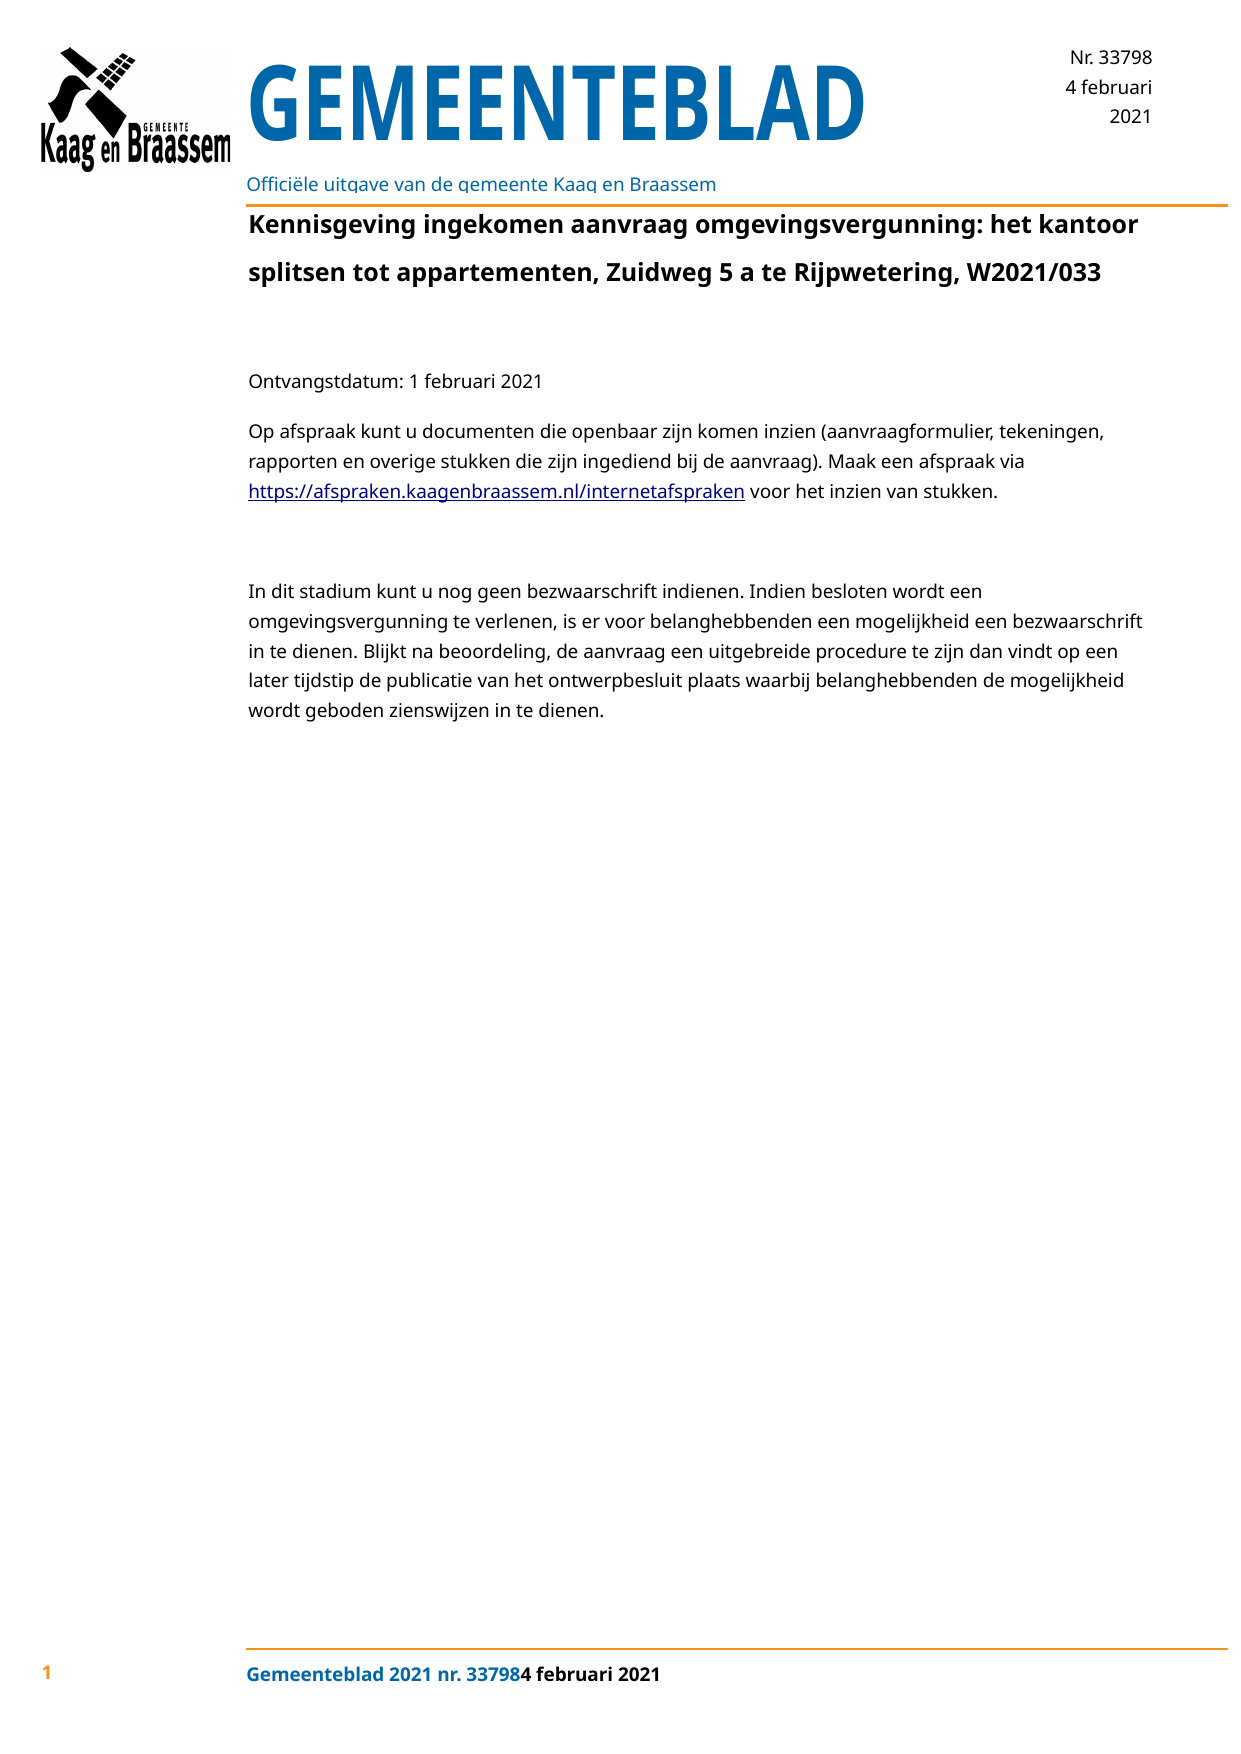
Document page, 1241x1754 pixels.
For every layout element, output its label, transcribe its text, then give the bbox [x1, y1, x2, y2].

text Op afspraak kunt u documenten die openbaar zijn komen inzien (aanvraagformulier, tekeningen, rapporten en overige stukken die zijn ingediend bij de aanvraag). Maak een afspraak via https://afspraken.kaagenbraassem.nl/internetafspraken voor het inzien van stukken. [248, 419, 1152, 504]
picture [41, 47, 231, 172]
text In dit stadium kunt u nog geen bezwaarschrift indienen. Indien besloten wordt een omgevingsvergunning te verlenen, is er voor belanghebbenden een mogelijkheid een bezwaarschrift in te dienen. Blijkt na beoordeling, de aanvraag een uitgebreide procedure te zijn dan vindt op een later tijdstip de publicatie van het ontwerpbesluit plaats waarbij belanghebbenden de mogelijkheid wordt geboden zienswijzen in te dienen. [248, 579, 1152, 723]
text Kennisgeving ingekomen aanvraag omgevingsvergunning: het kantoor splitsen tot appartementen, Zuidweg 5 a te Rijpwetering, W2021/033 [248, 207, 1152, 288]
text Ontvangstdatum: 1 februari 2021 [248, 368, 1152, 394]
